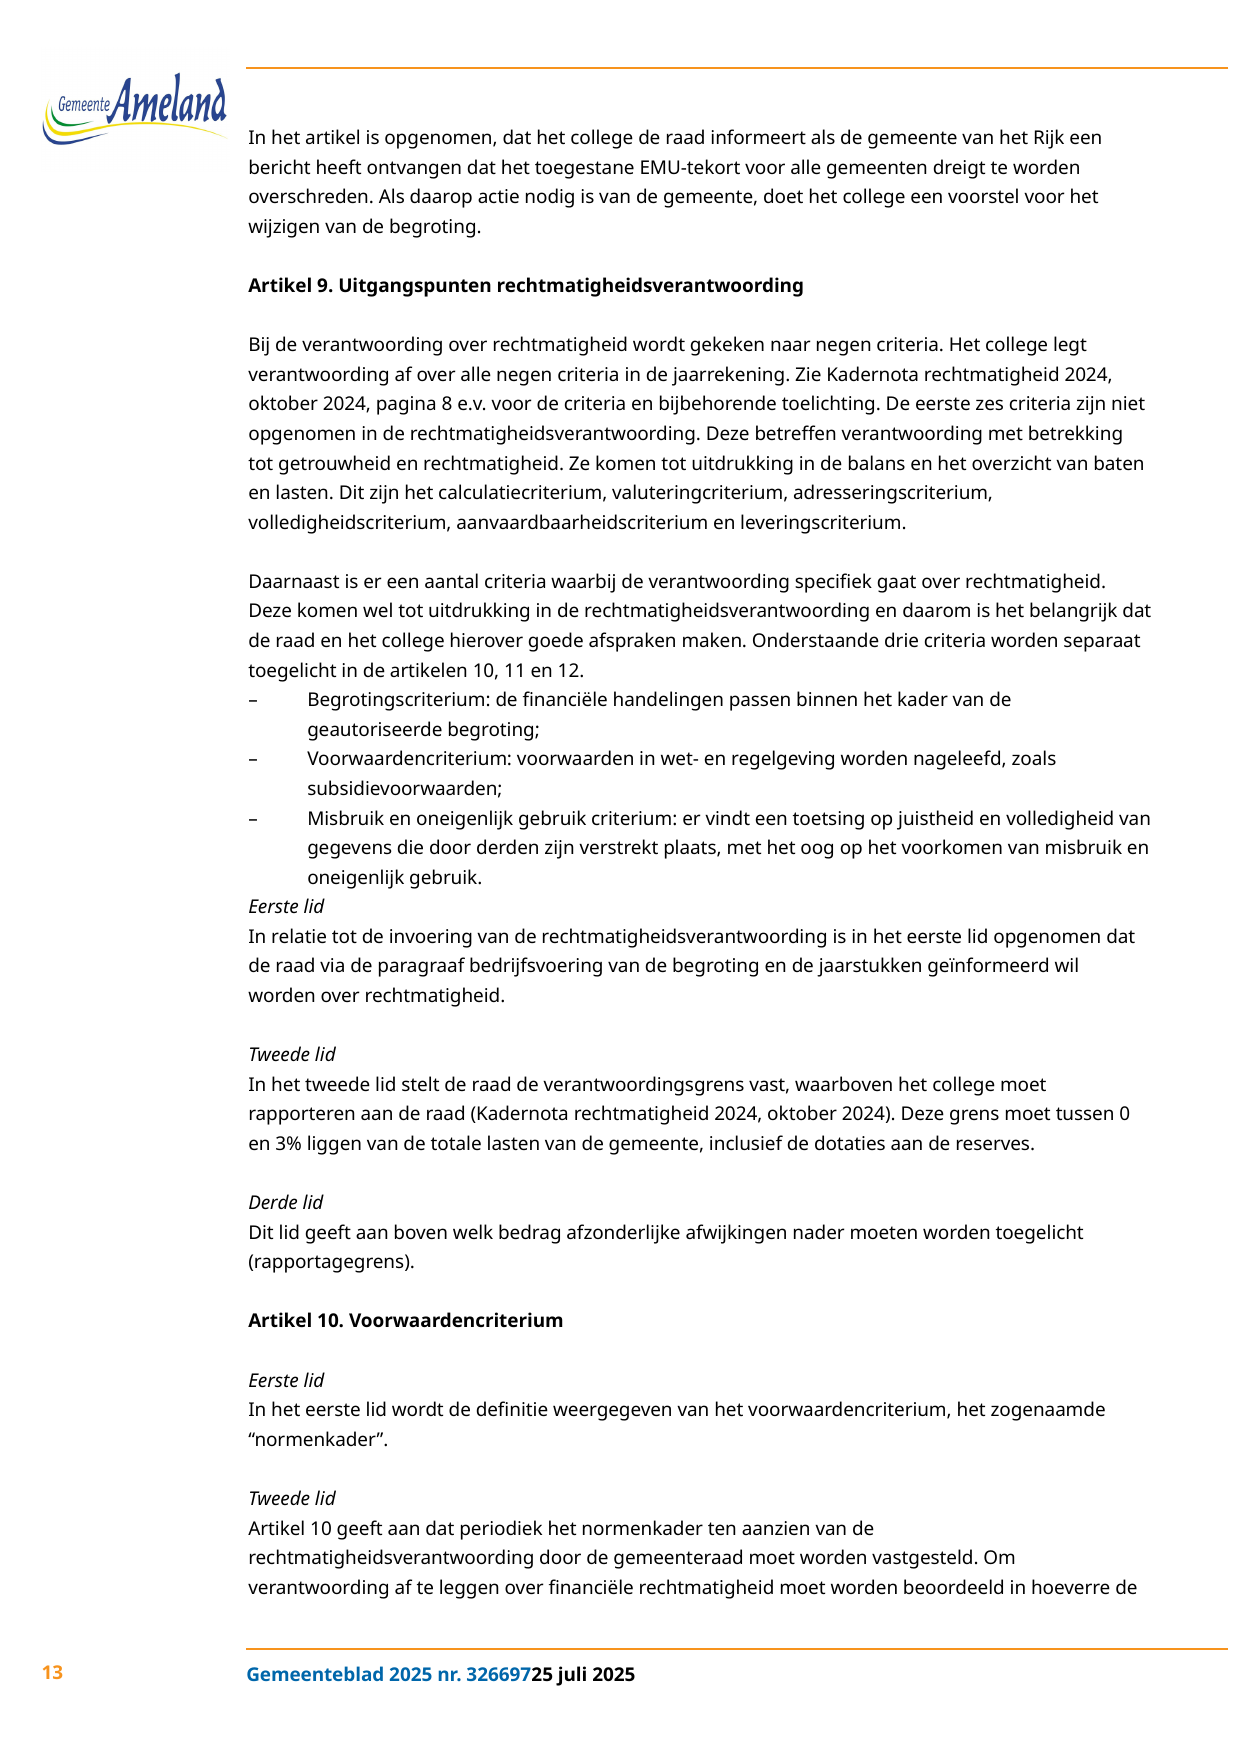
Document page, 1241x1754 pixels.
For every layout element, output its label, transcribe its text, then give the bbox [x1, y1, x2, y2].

text Daarnaast is er een aantal criteria waarbij de verantwoording specifiek gaat over rechtmatigheid. Deze komen wel tot uitdrukking in de rechtmatigheidsverantwoording en daarom is het belangrijk dat de raad en het college hierover goede afspraken maken. Onderstaande drie criteria worden separaat toegelicht in de artikelen 10, 11 en 12. [248, 568, 1152, 683]
text In het eerste lid wordt de definitie weergegeven van het voorwaardencriterium, het zogenaamde “normenkader”. [248, 1396, 1152, 1452]
text Derde lid [248, 1189, 1152, 1215]
text Eerste lid [248, 893, 1152, 919]
text Artikel 10 geeft aan dat periodiek het normenkader ten aanzien van de rechtmatigheidsverantwoording door de gemeenteraad moet worden vastgesteld. Om verantwoording af te leggen over financiële rechtmatigheid moet worden beoordeeld in hoeverre de [248, 1515, 1152, 1600]
text Bij de verantwoording over rechtmatigheid wordt gekeken naar negen criteria. Het college legt verantwoording af over alle negen criteria in de jaarrekening. Zie Kadernota rechtmatigheid 2024, oktober 2024, pagina 8 e.v. voor de criteria en bijbehorende toelichting. De eerste zes criteria zijn niet opgenomen in de rechtmatigheidsverantwoording. Deze betreffen verantwoording met betrekking tot getrouwheid en rechtmatigheid. Ze komen tot uitdrukking in de balans en het overzicht van baten en lasten. Dit zijn het calculatiecriterium, valuteringcriterium, adresseringscriterium, volledigheidscriterium, aanvaardbaarheidscriterium en leveringscriterium. [248, 331, 1152, 535]
picture [41, 47, 231, 172]
text In het tweede lid stelt de raad de verantwoordingsgrens vast, waarboven het college moet rapporteren aan de raad (Kadernota rechtmatigheid 2024, oktober 2024). Deze grens moet tussen 0 en 3% liggen van de totale lasten van de gemeente, inclusief de dotaties aan de reserves. [248, 1071, 1152, 1156]
text Dit lid geeft aan boven welk bedrag afzonderlijke afwijkingen nader moeten worden toegelicht (rapportagegrens). [248, 1219, 1152, 1274]
text Eerste lid [248, 1367, 1152, 1393]
text Artikel 9. Uitgangspunten rechtmatigheidsverantwoording [248, 272, 1152, 298]
list Begrotingscriterium: de financiële handelingen passen binnen het kader van de geautoriseerde begroting; [248, 686, 1152, 742]
list Misbruik en oneigenlijk gebruik criterium: er vindt een toetsing op juistheid en volledigheid van gegevens die door derden zijn verstrekt plaats, met het oog op het voorkomen van misbruik en oneigenlijk gebruik. [248, 805, 1152, 890]
text Tweede lid [248, 1485, 1152, 1511]
list Voorwaardencriterium: voorwaarden in wet- en regelgeving worden nageleefd, zoals subsidievoorwaarden; [248, 746, 1152, 801]
text In het artikel is opgenomen, dat het college de raad informeert als de gemeente van het Rijk een bericht heeft ontvangen dat het toegestane EMU-tekort voor alle gemeenten dreigt te worden overschreden. Als daarop actie nodig is van de gemeente, doet het college een voorstel voor het wijzigen van de begroting. [248, 124, 1152, 239]
text In relatie tot de invoering van de rechtmatigheidsverantwoording is in het eerste lid opgenomen dat de raad via de paragraaf bedrijfsvoering van de begroting en de jaarstukken geïnformeerd wil worden over rechtmatigheid. [248, 923, 1152, 1008]
text Artikel 10. Voorwaardencriterium [248, 1308, 1152, 1333]
text Tweede lid [248, 1041, 1152, 1067]
